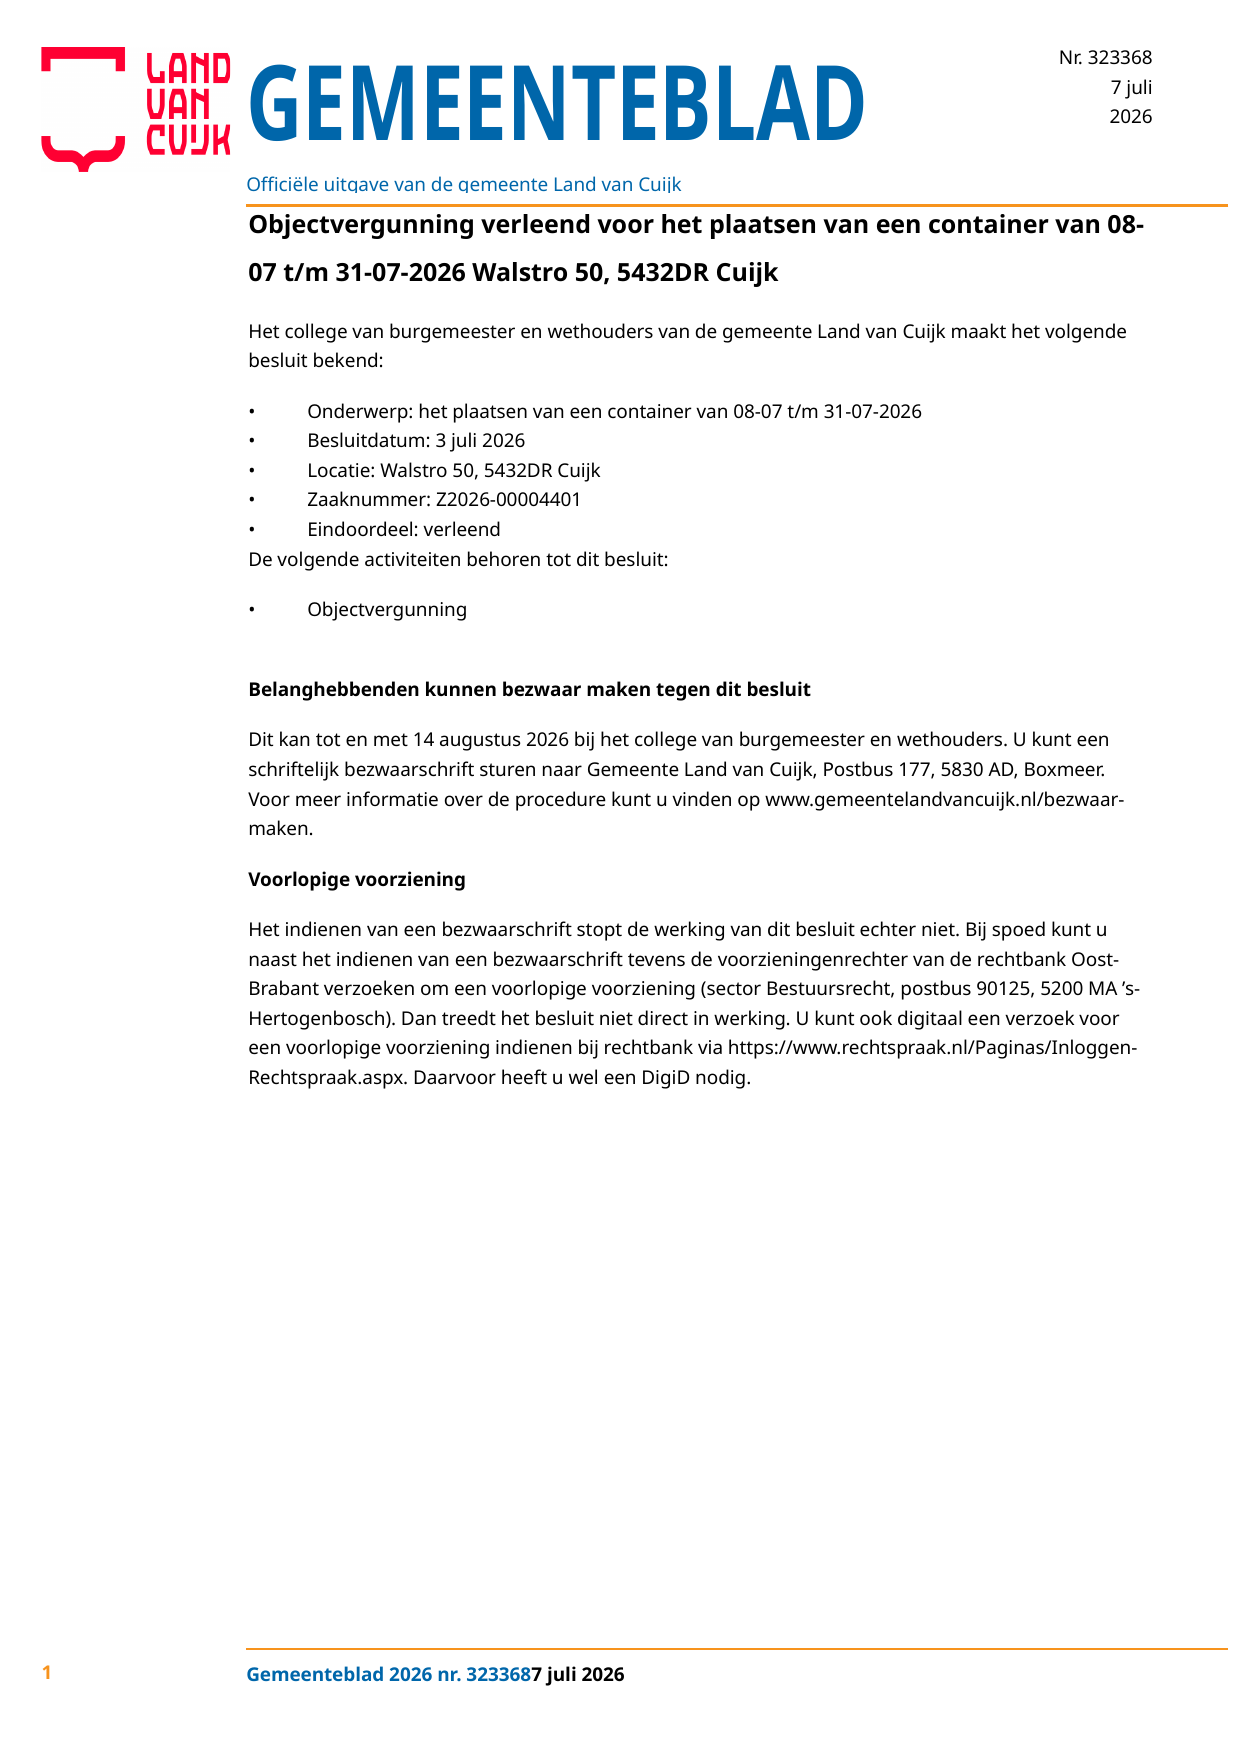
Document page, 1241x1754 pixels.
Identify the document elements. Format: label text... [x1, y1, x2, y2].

list Besluitdatum: 3 juli 2026 [248, 427, 1152, 453]
text Het college van burgemeester en wethouders van de gemeente Land van Cuijk maakt het volgende besluit bekend: [248, 318, 1152, 373]
text De volgende activiteiten behoren tot dit besluit: [248, 546, 1152, 572]
text Belanghebbenden kunnen bezwaar maken tegen dit besluit [248, 676, 1152, 702]
text Objectvergunning verleend voor het plaatsen van een container van 08-07 t/m 31-07-2026 Walstro 50, 5432DR Cuijk [248, 207, 1152, 288]
picture [41, 47, 231, 172]
list Locatie: Walstro 50, 5432DR Cuijk [248, 457, 1152, 483]
list Onderwerp: het plaatsen van een container van 08-07 t/m 31-07-2026 [248, 398, 1152, 424]
list Zaaknummer: Z2026-00004401 [248, 487, 1152, 512]
text Voorlopige voorziening [248, 866, 1152, 892]
list Eindoordeel: verleend [248, 516, 1152, 542]
text Het indienen van een bezwaarschrift stopt de werking van dit besluit echter niet. Bij spoed kunt u naast het indienen van een bezwaarschrift tevens de voorzieningenrechter van de rechtbank Oost-Brabant verzoeken om een voorlopige voorziening (sector Bestuursrecht, postbus 90125, 5200 MA ’s-Hertogenbosch). Dan treedt het besluit niet direct in werking. U kunt ook digitaal een verzoek voor een voorlopige voorziening indienen bij rechtbank via https://www.rechtspraak.nl/Paginas/Inloggen-Rechtspraak.aspx. Daarvoor heeft u wel een DigiD nodig. [248, 916, 1152, 1090]
text Dit kan tot en met 14 augustus 2026 bij het college van burgemeester en wethouders. U kunt een schriftelijk bezwaarschrift sturen naar Gemeente Land van Cuijk, Postbus 177, 5830 AD, Boxmeer. Voor meer informatie over de procedure kunt u vinden op www.gemeentelandvancuijk.nl/bezwaar-maken. [248, 727, 1152, 841]
list Objectvergunning [248, 596, 1152, 622]
